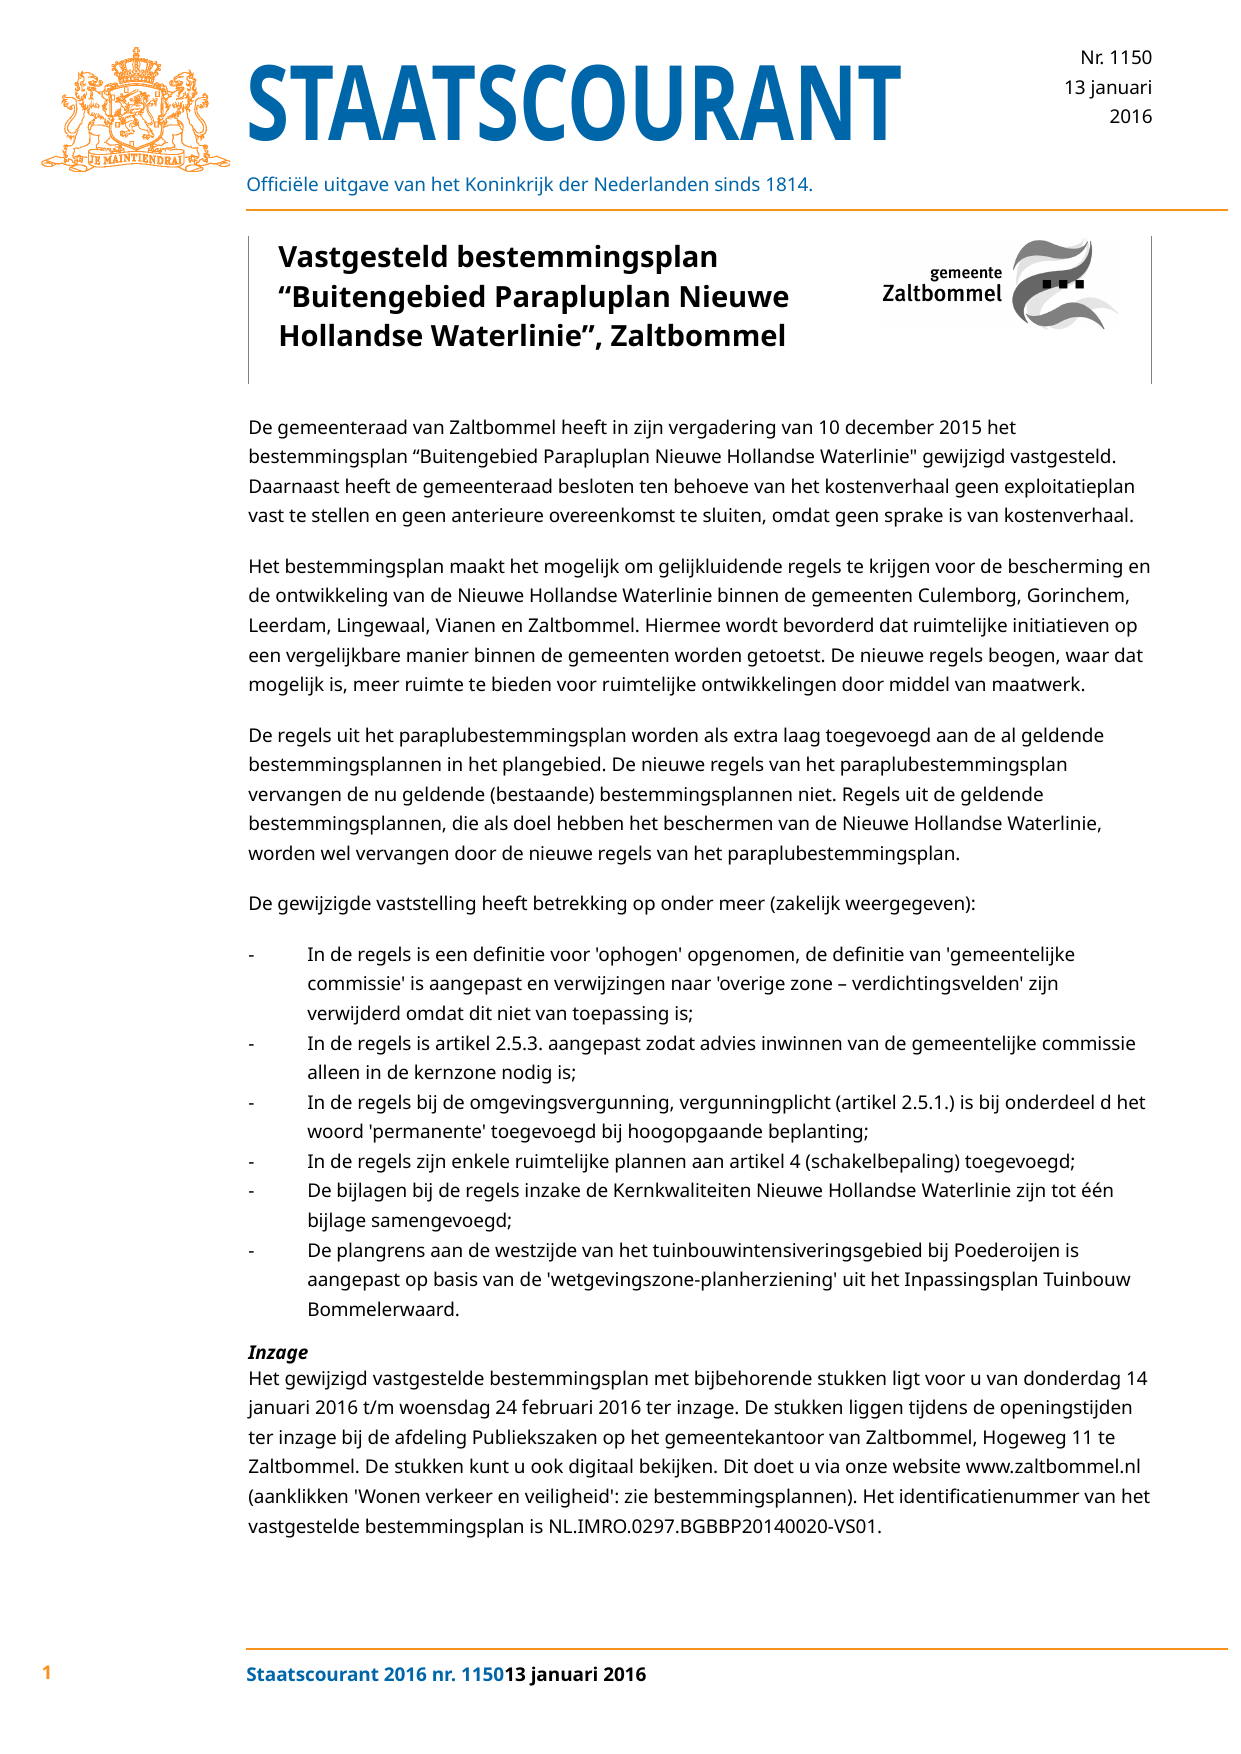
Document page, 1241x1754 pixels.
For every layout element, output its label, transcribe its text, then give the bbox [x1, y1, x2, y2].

text De regels uit het paraplubestemmingsplan worden als extra laag toegevoegd aan de al geldende bestemmingsplannen in het plangebied. De nieuwe regels van het paraplubestemmingsplan vervangen de nu geldende (bestaande) bestemmingsplannen niet. Regels uit de geldende bestemmingsplannen, die als doel hebben het beschermen van de Nieuwe Hollandse Waterlinie, worden wel vervangen door de nieuwe regels van het paraplubestemmingsplan. [248, 722, 1152, 866]
picture [41, 47, 231, 172]
table_header [1119, 236, 1151, 329]
list In de regels is artikel 2.5.3. aangepast zodat advies inwinnen van de gemeentelijke commissie alleen in de kernzone nodig is; [248, 1030, 1152, 1085]
text De gewijzigde vaststelling heeft betrekking op onder meer (zakelijk weergegeven): [248, 891, 1152, 916]
text Inzage [248, 1339, 1152, 1365]
table_header [850, 330, 1151, 384]
text Het gewijzigd vastgestelde bestemmingsplan met bijbehorende stukken ligt voor u van donderdag 14 januari 2016 t/m woensdag 24 februari 2016 ter inzage. De stukken liggen tijdens de openingstijden ter inzage bij de afdeling Publiekszaken op het gemeentekantoor van Zaltbommel, Hogeweg 11 te Zaltbommel. De stukken kunt u ook digitaal bekijken. Dit doet u via onze website www.zaltbommel.nl (aanklikken 'Wonen verkeer en veiligheid': zie bestemmingsplannen). Het identificatienummer van het vastgestelde bestemmingsplan is NL.IMRO.0297.BGBBP20140020-VS01. [248, 1365, 1152, 1538]
list De plangrens aan de westzijde van het tuinbouwintensiveringsgebied bij Poederoijen is aangepast op basis van de 'wetgevingszone-planherziening' uit het Inpassingsplan Tuinbouw Bommelerwaard. [248, 1237, 1152, 1322]
list De bijlagen bij de regels inzake de Kernkwaliteiten Nieuwe Hollandse Waterlinie zijn tot één bijlage samengevoegd; [248, 1178, 1152, 1233]
list In de regels zijn enkele ruimtelijke plannen aan artikel 4 (schakelbepaling) toegevoegd; [248, 1148, 1152, 1174]
list In de regels bij de omgevingsvergunning, vergunningplicht (artikel 2.5.1.) is bij onderdeel d het woord 'permanente' toegevoegd bij hoogopgaande beplanting; [248, 1089, 1152, 1144]
text Het bestemmingsplan maakt het mogelijk om gelijkluidende regels te krijgen voor de bescherming en de ontwikkeling van de Nieuwe Hollandse Waterlinie binnen de gemeenten Culemborg, Gorinchem, Leerdam, Lingewaal, Vianen en Zaltbommel. Hiermee wordt bevorderd dat ruimtelijke initiatieven op een vergelijkbare manier binnen de gemeenten worden getoetst. De nieuwe regels beogen, waar dat mogelijk is, meer ruimte te bieden voor ruimtelijke ontwikkelingen door middel van maatwerk. [248, 553, 1152, 697]
table_header Vastgesteld bestemmingsplan “Buitengebied Parapluplan Nieuwe Hollandse Waterlinie”, Zaltbommel [249, 236, 850, 384]
list In de regels is een definitie voor 'ophogen' opgenomen, de definitie van 'gemeentelijke commissie' is aangepast en verwijzingen naar 'overige zone – verdichtingsvelden' zijn verwijderd omdat dit niet van toepassing is; [248, 941, 1152, 1026]
picture [882, 236, 1119, 330]
text De gemeenteraad van Zaltbommel heeft in zijn vergadering van 10 december 2015 het bestemmingsplan “Buitengebied Parapluplan Nieuwe Hollandse Waterlinie" gewijzigd vastgesteld. Daarnaast heeft de gemeenteraad besloten ten behoeve van het kostenverhaal geen exploitatieplan vast te stellen en geen anterieure overeenkomst te sluiten, omdat geen sprake is van kostenverhaal. [248, 414, 1152, 528]
table_header [850, 236, 882, 329]
